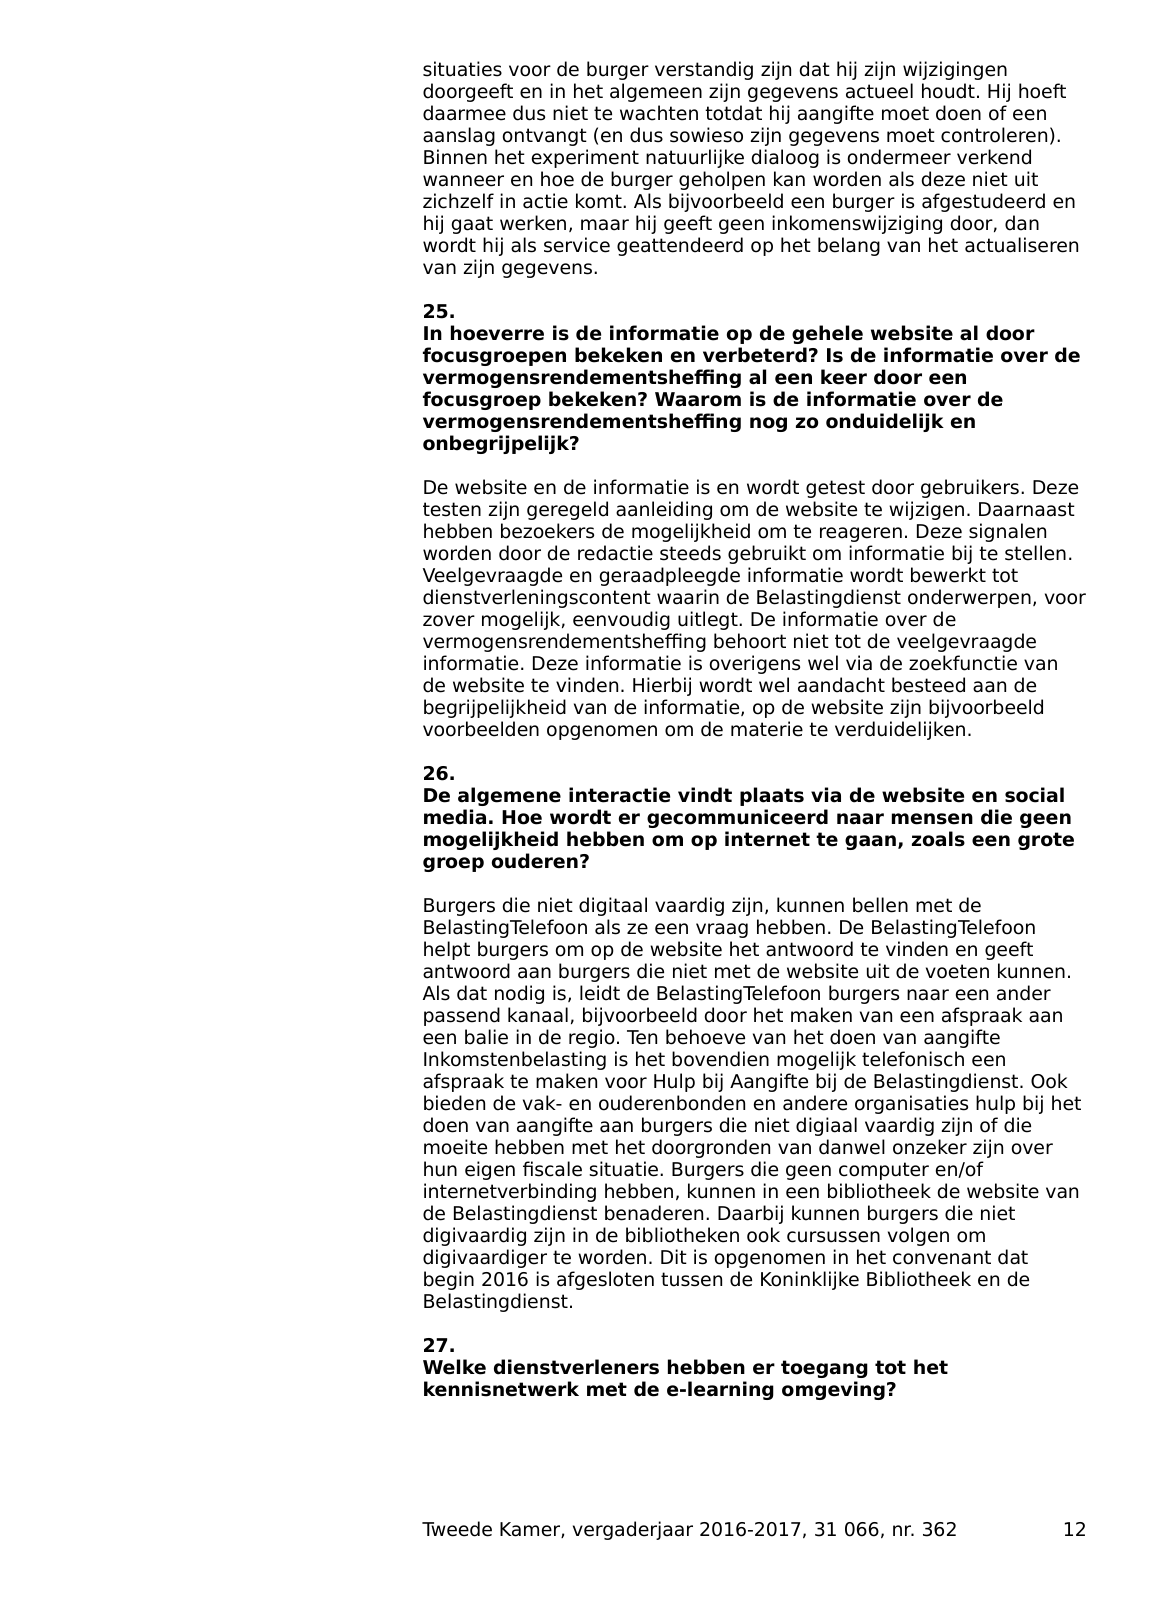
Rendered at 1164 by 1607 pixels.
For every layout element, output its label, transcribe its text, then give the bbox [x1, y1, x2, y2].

text situaties voor de burger verstandig zijn dat hij zijn wijzigingen doorgeeft en in het algemeen zijn gegevens actueel houdt. Hij hoeft daarmee dus niet te wachten totdat hij aangifte moet doen of een aanslag ontvangt (en dus sowieso zijn gegevens moet controleren). Binnen het experiment natuurlijke dialoog is ondermeer verkend wanneer en hoe de burger geholpen kan worden als deze niet uit zichzelf in actie komt. Als bijvoorbeeld een burger is afgestudeerd en hij gaat werken, maar hij geeft geen inkomenswijziging door, dan wordt hij als service geattendeerd op het belang van het actualiseren van zijn gegevens. [422, 59, 1087, 279]
text Burgers die niet digitaal vaardig zijn, kunnen bellen met de BelastingTelefoon als ze een vraag hebben. De BelastingTelefoon helpt burgers om op de website het antwoord te vinden en geeft antwoord aan burgers die niet met de website uit de voeten kunnen. Als dat nodig is, leidt de BelastingTelefoon burgers naar een ander passend kanaal, bijvoorbeeld door het maken van een afspraak aan een balie in de regio. Ten behoeve van het doen van aangifte Inkomstenbelasting is het bovendien mogelijk telefonisch een afspraak te maken voor Hulp bij Aangifte bij de Belastingdienst. Ook bieden de vak- en ouderenbonden en andere organisaties hulp bij het doen van aangifte aan burgers die niet digiaal vaardig zijn of die moeite hebben met het doorgronden van danwel onzeker zijn over hun eigen fiscale situatie. Burgers die geen computer en/of internetverbinding hebben, kunnen in een bibliotheek de website van de Belastingdienst benaderen. Daarbij kunnen burgers die niet digivaardig zijn in de bibliotheken ook cursussen volgen om digivaardiger te worden. Dit is opgenomen in het convenant dat begin 2016 is afgesloten tussen de Koninklijke Bibliotheek en de Belastingdienst. [422, 895, 1087, 1313]
text De algemene interactie vindt plaats via de website en social media. Hoe wordt er gecommuniceerd naar mensen die geen mogelijkheid hebben om op internet te gaan, zoals een grote groep ouderen? [422, 785, 1087, 873]
text 27. [422, 1335, 1087, 1357]
text 25. [422, 301, 1087, 323]
text In hoeverre is de informatie op de gehele website al door focusgroepen bekeken en verbeterd? Is de informatie over de vermogensrendementsheffing al een keer door een focusgroep bekeken? Waarom is de informatie over de vermogensrendementsheffing nog zo onduidelijk en onbegrijpelijk? [422, 323, 1087, 455]
text 26. [422, 763, 1087, 785]
text De website en de informatie is en wordt getest door gebruikers. Deze testen zijn geregeld aanleiding om de website te wijzigen. Daarnaast hebben bezoekers de mogelijkheid om te reageren. Deze signalen worden door de redactie steeds gebruikt om informatie bij te stellen. Veelgevraagde en geraadpleegde informatie wordt bewerkt tot dienstverleningscontent waarin de Belastingdienst onderwerpen, voor zover mogelijk, eenvoudig uitlegt. De informatie over de vermogensrendementsheffing behoort niet tot de veelgevraagde informatie. Deze informatie is overigens wel via de zoekfunctie van de website te vinden. Hierbij wordt wel aandacht besteed aan de begrijpelijkheid van de informatie, op de website zijn bijvoorbeeld voorbeelden opgenomen om de materie te verduidelijken. [422, 477, 1087, 741]
text Welke dienstverleners hebben er toegang tot het kennisnetwerk met de e-learning omgeving? [422, 1357, 1087, 1401]
